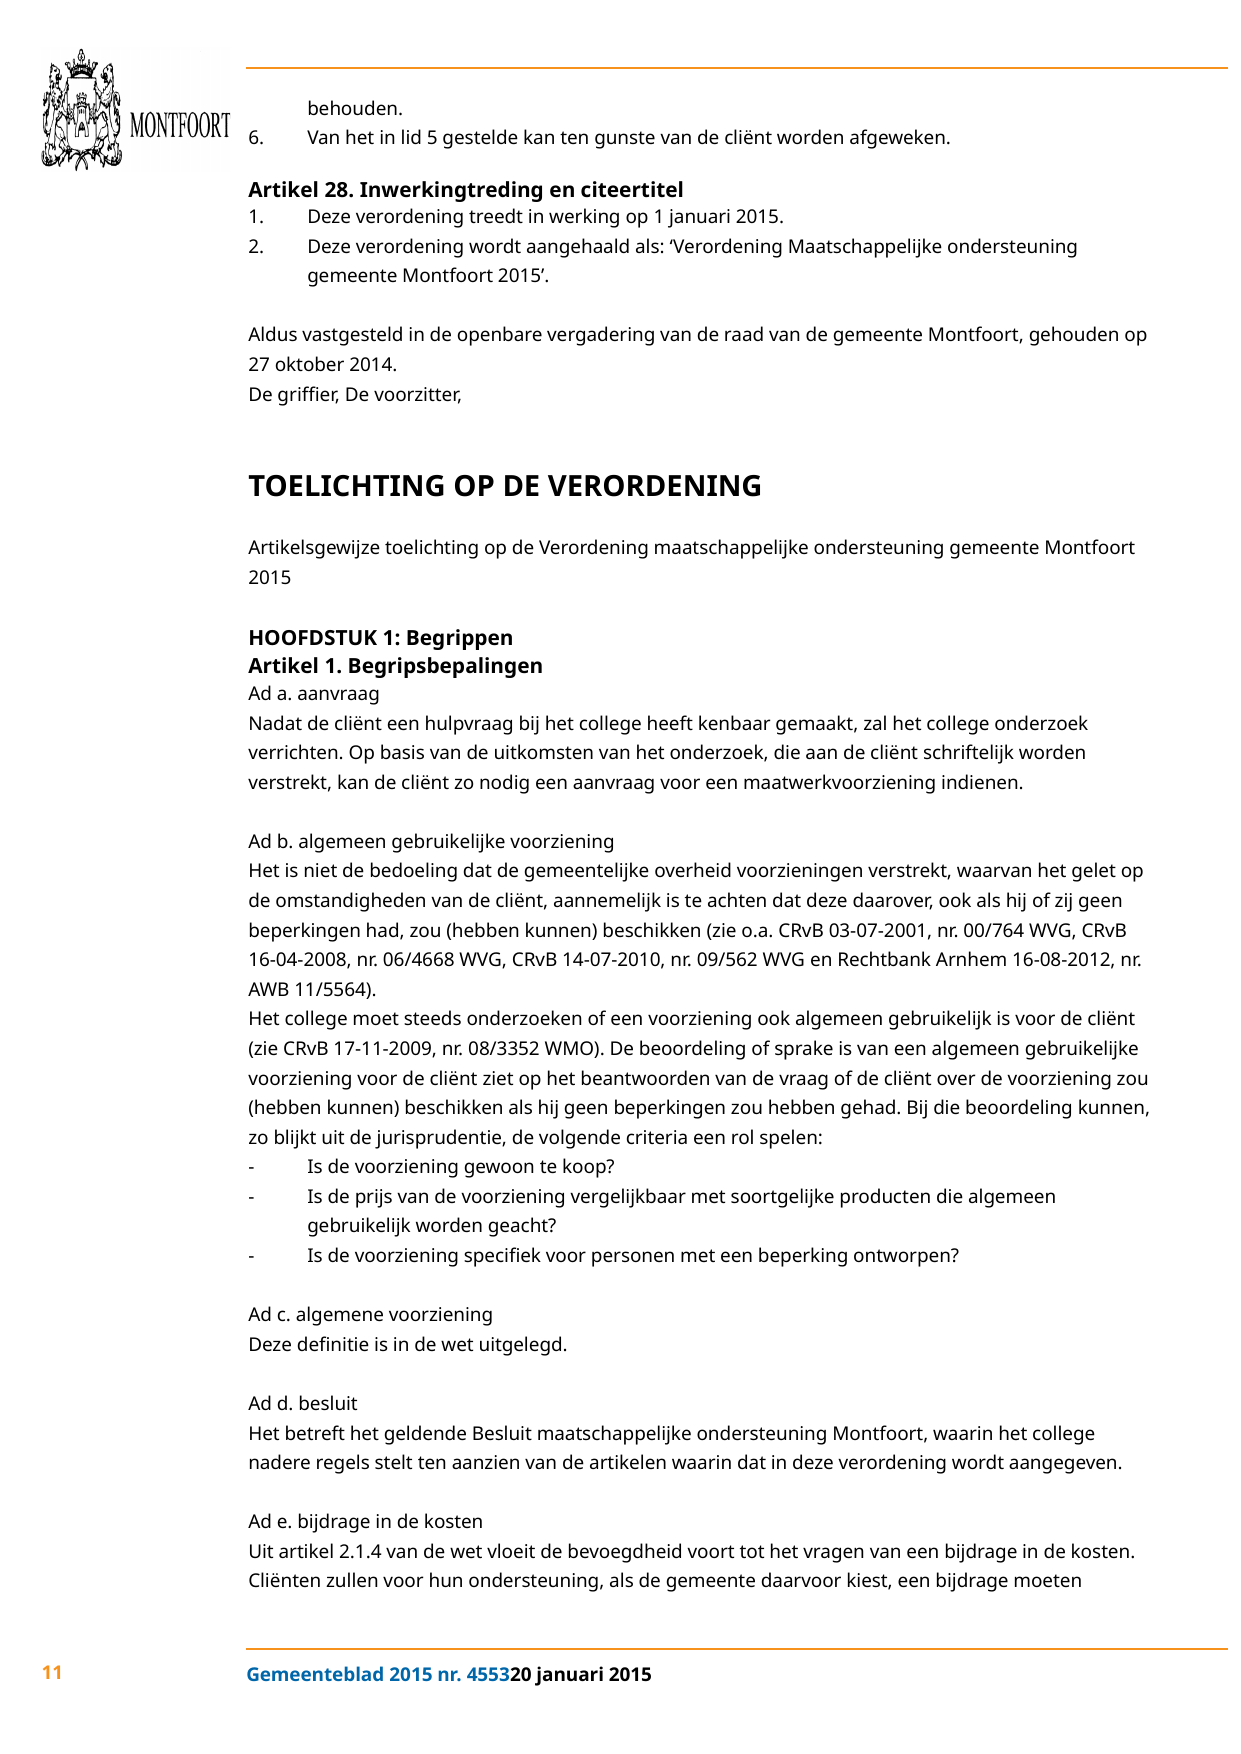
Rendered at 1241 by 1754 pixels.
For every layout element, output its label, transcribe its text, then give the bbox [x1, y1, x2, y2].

text Ad e. bijdrage in de kosten [248, 1508, 1152, 1534]
text De griffier, De voorzitter, [248, 381, 1152, 406]
text Ad a. aanvraag [248, 680, 1152, 706]
text Deze definitie is in de wet uitgelegd. [248, 1331, 1152, 1357]
text TOELICHTING OP DE VERORDENING [248, 466, 1152, 505]
text Nadat de cliënt een hulpvraag bij het college heeft kenbaar gemaakt, zal het college onderzoek verrichten. Op basis van de uitkomsten van het onderzoek, die aan de cliënt schriftelijk worden verstrekt, kan de cliënt zo nodig een aanvraag voor een maatwerkvoorziening indienen. [248, 710, 1152, 794]
text Uit artikel 2.1.4 van de wet vloeit de bevoegdheid voort tot het vragen van een bijdrage in de kosten. Cliёnten zullen voor hun ondersteuning, als de gemeente daarvoor kiest, een bijdrage moeten [248, 1538, 1152, 1593]
text Ad d. besluit [248, 1390, 1152, 1416]
list Deze verordening treedt in werking op 1 januari 2015. [248, 203, 1152, 229]
list Is de prijs van de voorziening vergelijkbaar met soortgelijke producten die algemeen gebruikelijk worden geacht? [248, 1183, 1152, 1238]
text Artikel 28. Inwerkingtreding en citeertitel [248, 175, 1152, 203]
text Ad c. algemene voorziening [248, 1301, 1152, 1327]
text Het is niet de bedoeling dat de gemeentelijke overheid voorzieningen verstrekt, waarvan het gelet op de omstandigheden van de cliënt, aannemelijk is te achten dat deze daarover, ook als hij of zij geen beperkingen had, zou (hebben kunnen) beschikken (zie o.a. CRvB 03-07-2001, nr. 00/764 WVG, CRvB 16-04-2008, nr. 06/4668 WVG, CRvB 14-07-2010, nr. 09/562 WVG en Rechtbank Arnhem 16-08-2012, nr. AWB 11/5564). [248, 858, 1152, 1002]
list Deze verordening wordt aangehaald als: ‘Verordening Maatschappelijke ondersteuning gemeente Montfoort 2015’. [248, 233, 1152, 288]
list Van het in lid 5 gestelde kan ten gunste van de cliënt worden afgeweken. [248, 124, 1152, 150]
text Artikel 1. Begripsbepalingen [248, 652, 1152, 680]
text Het betreft het geldende Besluit maatschappelijke ondersteuning Montfoort, waarin het college nadere regels stelt ten aanzien van de artikelen waarin dat in deze verordening wordt aangegeven. [248, 1420, 1152, 1475]
text HOOFDSTUK 1: Begrippen [248, 623, 1152, 652]
text Aldus vastgesteld in de openbare vergadering van de raad van de gemeente Montfoort, gehouden op 27 oktober 2014. [248, 322, 1152, 377]
picture [41, 47, 231, 172]
text Artikelsgewijze toelichting op de Verordening maatschappelijke ondersteuning gemeente Montfoort 2015 [248, 534, 1152, 590]
list behouden. [248, 95, 1152, 121]
text Het college moet steeds onderzoeken of een voorziening ook algemeen gebruikelijk is voor de cliënt (zie CRvB 17-11-2009, nr. 08/3352 WMO). De beoordeling of sprake is van een algemeen gebruikelijke voorziening voor de cliënt ziet op het beantwoorden van de vraag of de cliënt over de voorziening zou (hebben kunnen) beschikken als hij geen beperkingen zou hebben gehad. Bij die beoordeling kunnen, zo blijkt uit de jurisprudentie, de volgende criteria een rol spelen: [248, 1006, 1152, 1149]
list Is de voorziening gewoon te koop? [248, 1153, 1152, 1179]
text Ad b. algemeen gebruikelijke voorziening [248, 828, 1152, 854]
list Is de voorziening specifiek voor personen met een beperking ontworpen? [248, 1242, 1152, 1268]
